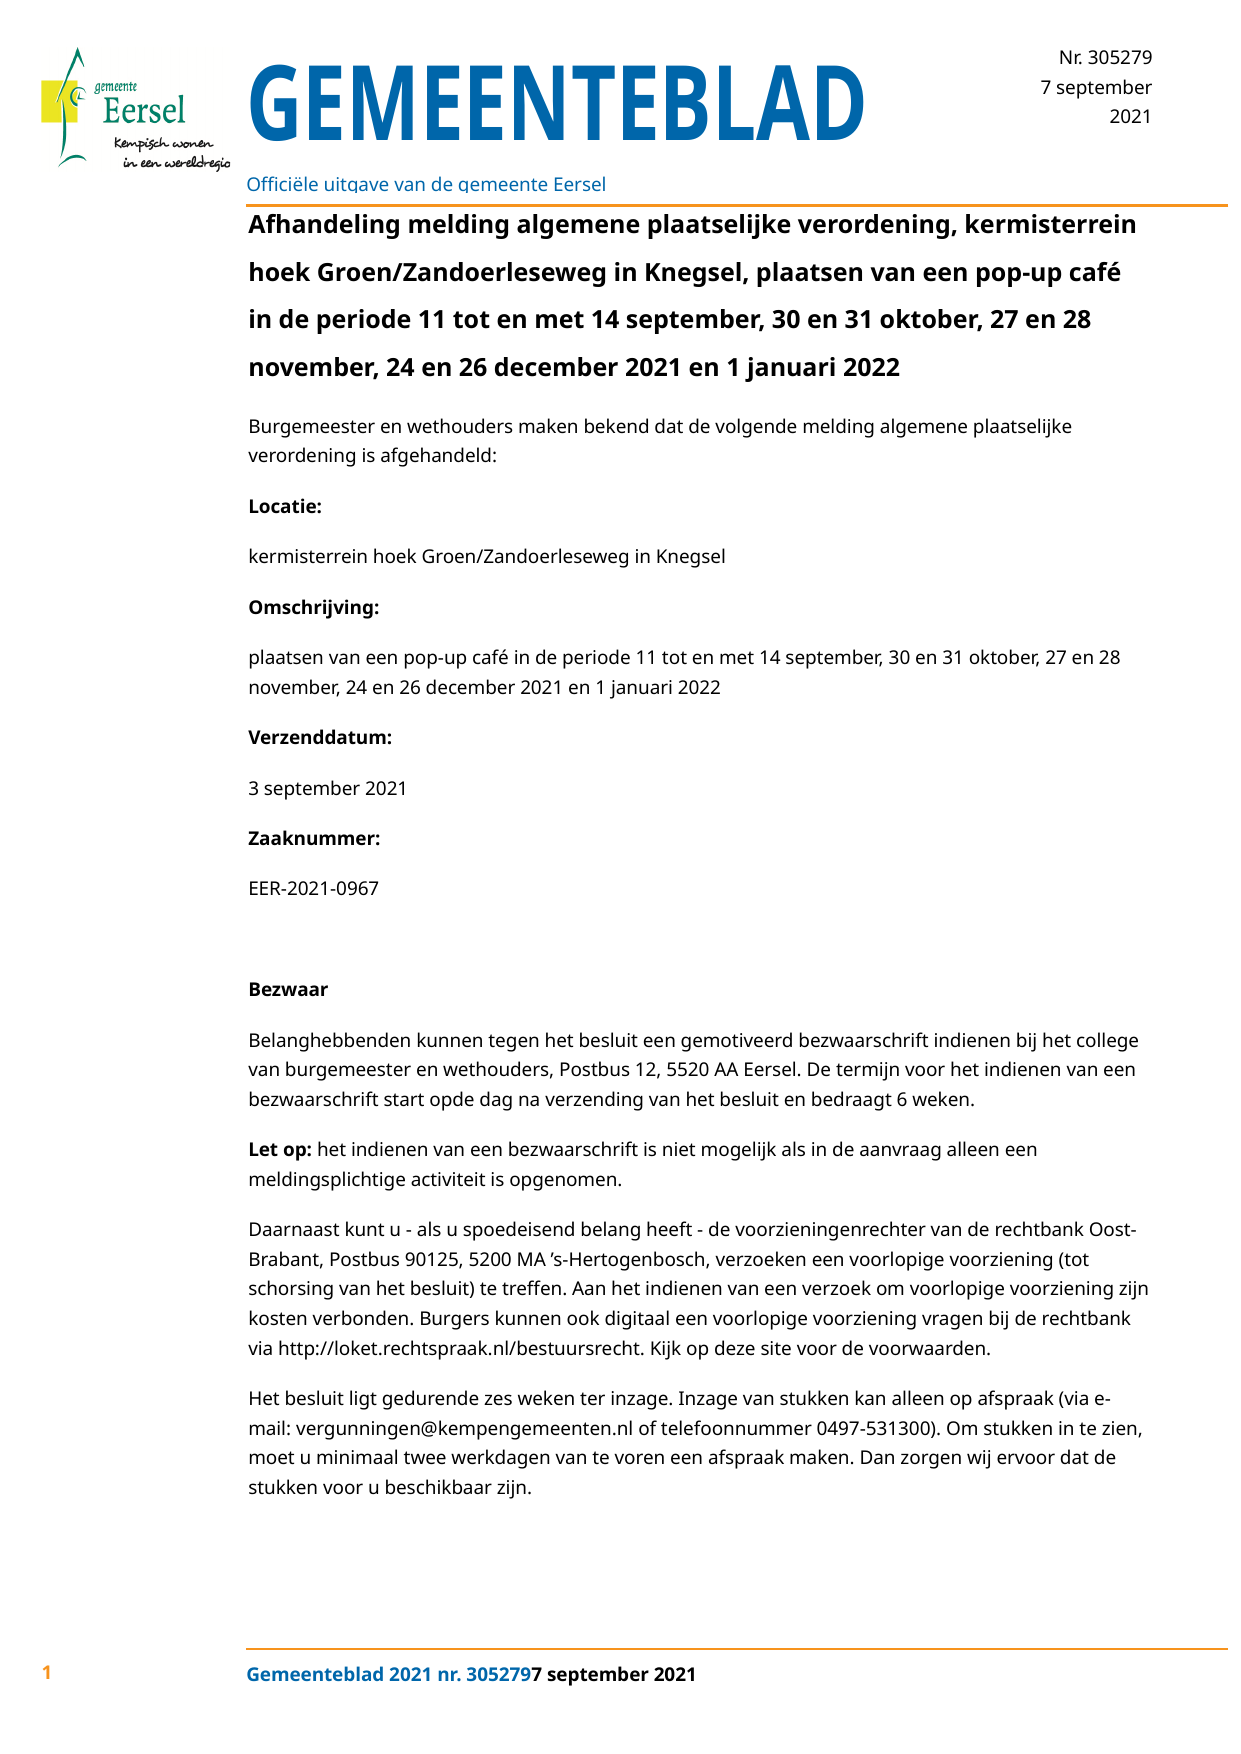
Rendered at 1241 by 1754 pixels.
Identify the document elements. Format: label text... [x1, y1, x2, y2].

text Zaaknummer: [248, 825, 1152, 851]
text Let op: het indienen van een bezwaarschrift is niet mogelijk als in de aanvraag alleen een meldingsplichtige activiteit is opgenomen. [248, 1136, 1152, 1192]
text Burgemeester en wethouders maken bekend dat de volgende melding algemene plaatselijke verordening is afgehandeld: [248, 413, 1152, 468]
text kermisterrein hoek Groen/Zandoerleseweg in Knegsel [248, 543, 1152, 569]
text Omschrijving: [248, 594, 1152, 620]
text Daarnaast kunt u - als u spoedeisend belang heeft - de voorzieningenrechter van de rechtbank Oost-Brabant, Postbus 90125, 5200 MA ’s-Hertogenbosch, verzoeken een voorlopige voorziening (tot schorsing van het besluit) te treffen. Aan het indienen van een verzoek om voorlopige voorziening zijn kosten verbonden. Burgers kunnen ook digitaal een voorlopige voorziening vragen bij de rechtbank via http://loket.rechtspraak.nl/bestuursrecht. Kijk op deze site voor de voorwaarden. [248, 1216, 1152, 1361]
text Verzenddatum: [248, 724, 1152, 750]
text Locatie: [248, 493, 1152, 519]
text Afhandeling melding algemene plaatselijke verordening, kermisterrein hoek Groen/Zandoerleseweg in Knegsel, plaatsen van een pop-up café in de periode 11 tot en met 14 september, 30 en 31 oktober, 27 en 28 november, 24 en 26 december 2021 en 1 januari 2022 [248, 207, 1152, 384]
text Bezwaar [248, 976, 1152, 1002]
text plaatsen van een pop-up café in de periode 11 tot en met 14 september, 30 en 31 oktober, 27 en 28 november, 24 en 26 december 2021 en 1 januari 2022 [248, 644, 1152, 700]
text EER-2021-0967 [248, 876, 1152, 901]
text Belanghebbenden kunnen tegen het besluit een gemotiveerd bezwaarschrift indienen bij het college van burgemeester en wethouders, Postbus 12, 5520 AA Eersel. De termijn voor het indienen van een bezwaarschrift start opde dag na verzending van het besluit en bedraagt 6 weken. [248, 1027, 1152, 1112]
picture [41, 47, 231, 172]
text 3 september 2021 [248, 775, 1152, 801]
text Het besluit ligt gedurende zes weken ter inzage. Inzage van stukken kan alleen op afspraak (via e-mail: vergunningen@kempengemeenten.nl of telefoonnummer 0497-531300). Om stukken in te zien, moet u minimaal twee werkdagen van te voren een afspraak maken. Dan zorgen wij ervoor dat de stukken voor u beschikbaar zijn. [248, 1385, 1152, 1500]
